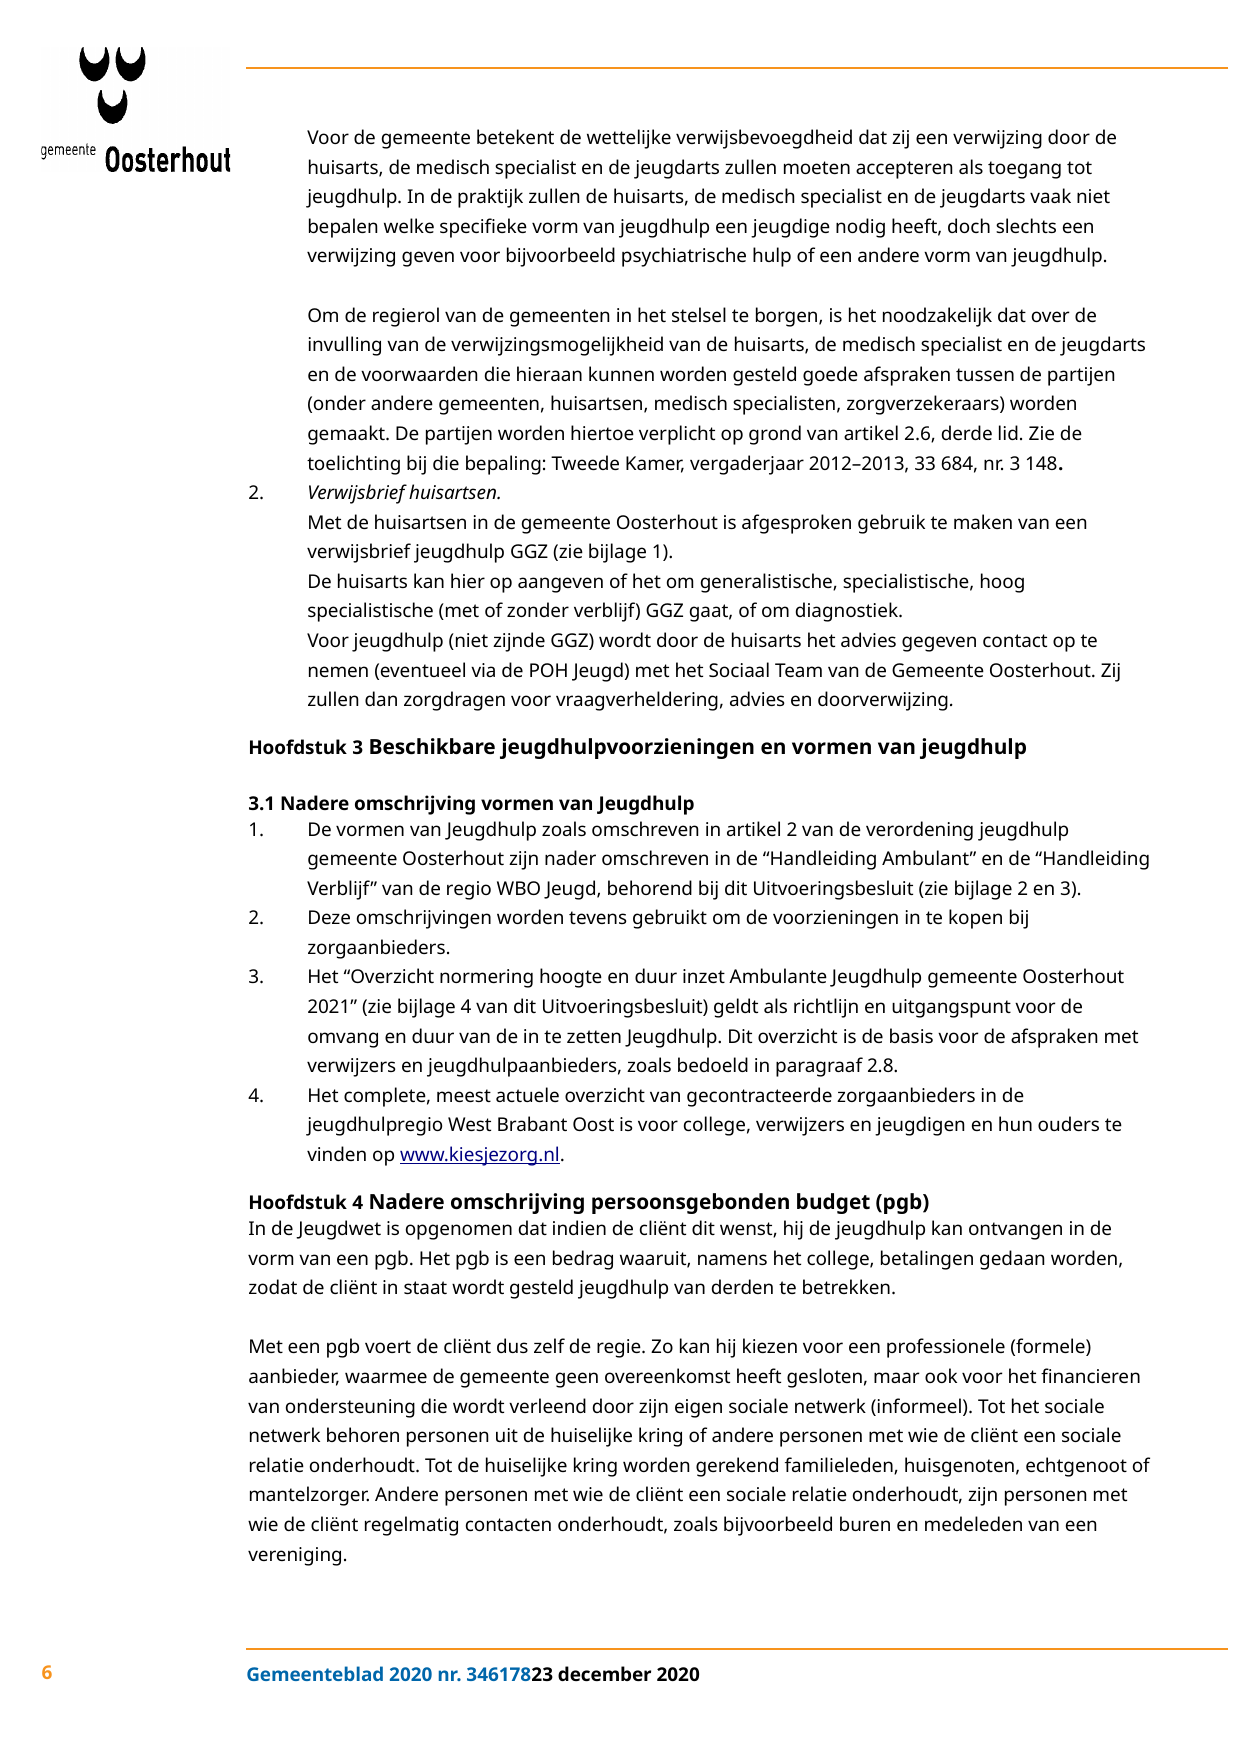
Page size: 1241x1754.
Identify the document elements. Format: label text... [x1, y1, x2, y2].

picture [41, 47, 231, 172]
list Om de regierol van de gemeenten in het stelsel te borgen, is het noodzakelijk dat over de invulling van de verwijzingsmogelijkheid van de huisarts, de medisch specialist en de jeugdarts en de voorwaarden die hieraan kunnen worden gesteld goede afspraken tussen de partijen (onder andere gemeenten, huisartsen, medisch specialisten, zorgverzekeraars) worden gemaakt. De partijen worden hiertoe verplicht op grond van artikel 2.6, derde lid. Zie de toelichting bij die bepaling: Tweede Kamer, vergaderjaar 2012–2013, 33 684, nr. 3 148. [248, 302, 1152, 476]
list De vormen van Jeugdhulp zoals omschreven in artikel 2 van de verordening jeugdhulp gemeente Oosterhout zijn nader omschreven in de “Handleiding Ambulant” en de “Handleiding Verblijf” van de regio WBO Jeugd, behorend bij dit Uitvoeringsbesluit (zie bijlage 2 en 3). [248, 816, 1152, 901]
list Het complete, meest actuele overzicht van gecontracteerde zorgaanbieders in de jeugdhulpregio West Brabant Oost is voor college, verwijzers en jeugdigen en hun ouders te vinden op www.kiesjezorg.nl. [248, 1082, 1152, 1167]
text Hoofdstuk 4 Nadere omschrijving persoonsgebonden budget (pgb) [248, 1187, 1152, 1215]
text Met een pgb voert de cliënt dus zelf de regie. Zo kan hij kiezen voor een professionele (formele) aanbieder, waarmee de gemeente geen overeenkomst heeft gesloten, maar ook voor het financieren van ondersteuning die wordt verleend door zijn eigen sociale netwerk (informeel). Tot het sociale netwerk behoren personen uit de huiselijke kring of andere personen met wie de cliënt een sociale relatie onderhoudt. Tot de huiselijke kring worden gerekend familieleden, huisgenoten, echtgenoot of mantelzorger. Andere personen met wie de cliënt een sociale relatie onderhoudt, zijn personen met wie de cliënt regelmatig contacten onderhoudt, zoals bijvoorbeeld buren en medeleden van een vereniging. [248, 1334, 1152, 1566]
text 3.1 Nadere omschrijving vormen van Jeugdhulp [248, 790, 1152, 816]
list Verwijsbrief huisartsen. [248, 479, 1152, 505]
list De huisarts kan hier op aangeven of het om generalistische, specialistische, hoog specialistische (met of zonder verblijf) GGZ gaat, of om diagnostiek. [248, 568, 1152, 623]
list Het “Overzicht normering hoogte en duur inzet Ambulante Jeugdhulp gemeente Oosterhout 2021” (zie bijlage 4 van dit Uitvoeringsbesluit) geldt als richtlijn en uitgangspunt voor de omvang en duur van de in te zetten Jeugdhulp. Dit overzicht is de basis voor de afspraken met verwijzers en jeugdhulpaanbieders, zoals bedoeld in paragraaf 2.8. [248, 964, 1152, 1078]
list Voor jeugdhulp (niet zijnde GGZ) wordt door de huisarts het advies gegeven contact op te nemen (eventueel via de POH Jeugd) met het Sociaal Team van de Gemeente Oosterhout. Zij zullen dan zorgdragen voor vraagverheldering, advies en doorverwijzing. [248, 627, 1152, 712]
list Voor de gemeente betekent de wettelijke verwijsbevoegdheid dat zij een verwijzing door de huisarts, de medisch specialist en de jeugdarts zullen moeten accepteren als toegang tot jeugdhulp. In de praktijk zullen de huisarts, de medisch specialist en de jeugdarts vaak niet bepalen welke specifieke vorm van jeugdhulp een jeugdige nodig heeft, doch slechts een verwijzing geven voor bijvoorbeeld psychiatrische hulp of een andere vorm van jeugdhulp. [248, 124, 1152, 268]
list Deze omschrijvingen worden tevens gebruikt om de voorzieningen in te kopen bij zorgaanbieders. [248, 904, 1152, 960]
list Met de huisartsen in de gemeente Oosterhout is afgesproken gebruik te maken van een verwijsbrief jeugdhulp GGZ (zie bijlage 1). [248, 509, 1152, 564]
text In de Jeugdwet is opgenomen dat indien de cliënt dit wenst, hij de jeugdhulp kan ontvangen in de vorm van een pgb. Het pgb is een bedrag waaruit, namens het college, betalingen gedaan worden, zodat de cliënt in staat wordt gesteld jeugdhulp van derden te betrekken. [248, 1215, 1152, 1300]
text Hoofdstuk 3 Beschikbare jeugdhulpvoorzieningen en vormen van jeugdhulp [248, 732, 1152, 761]
